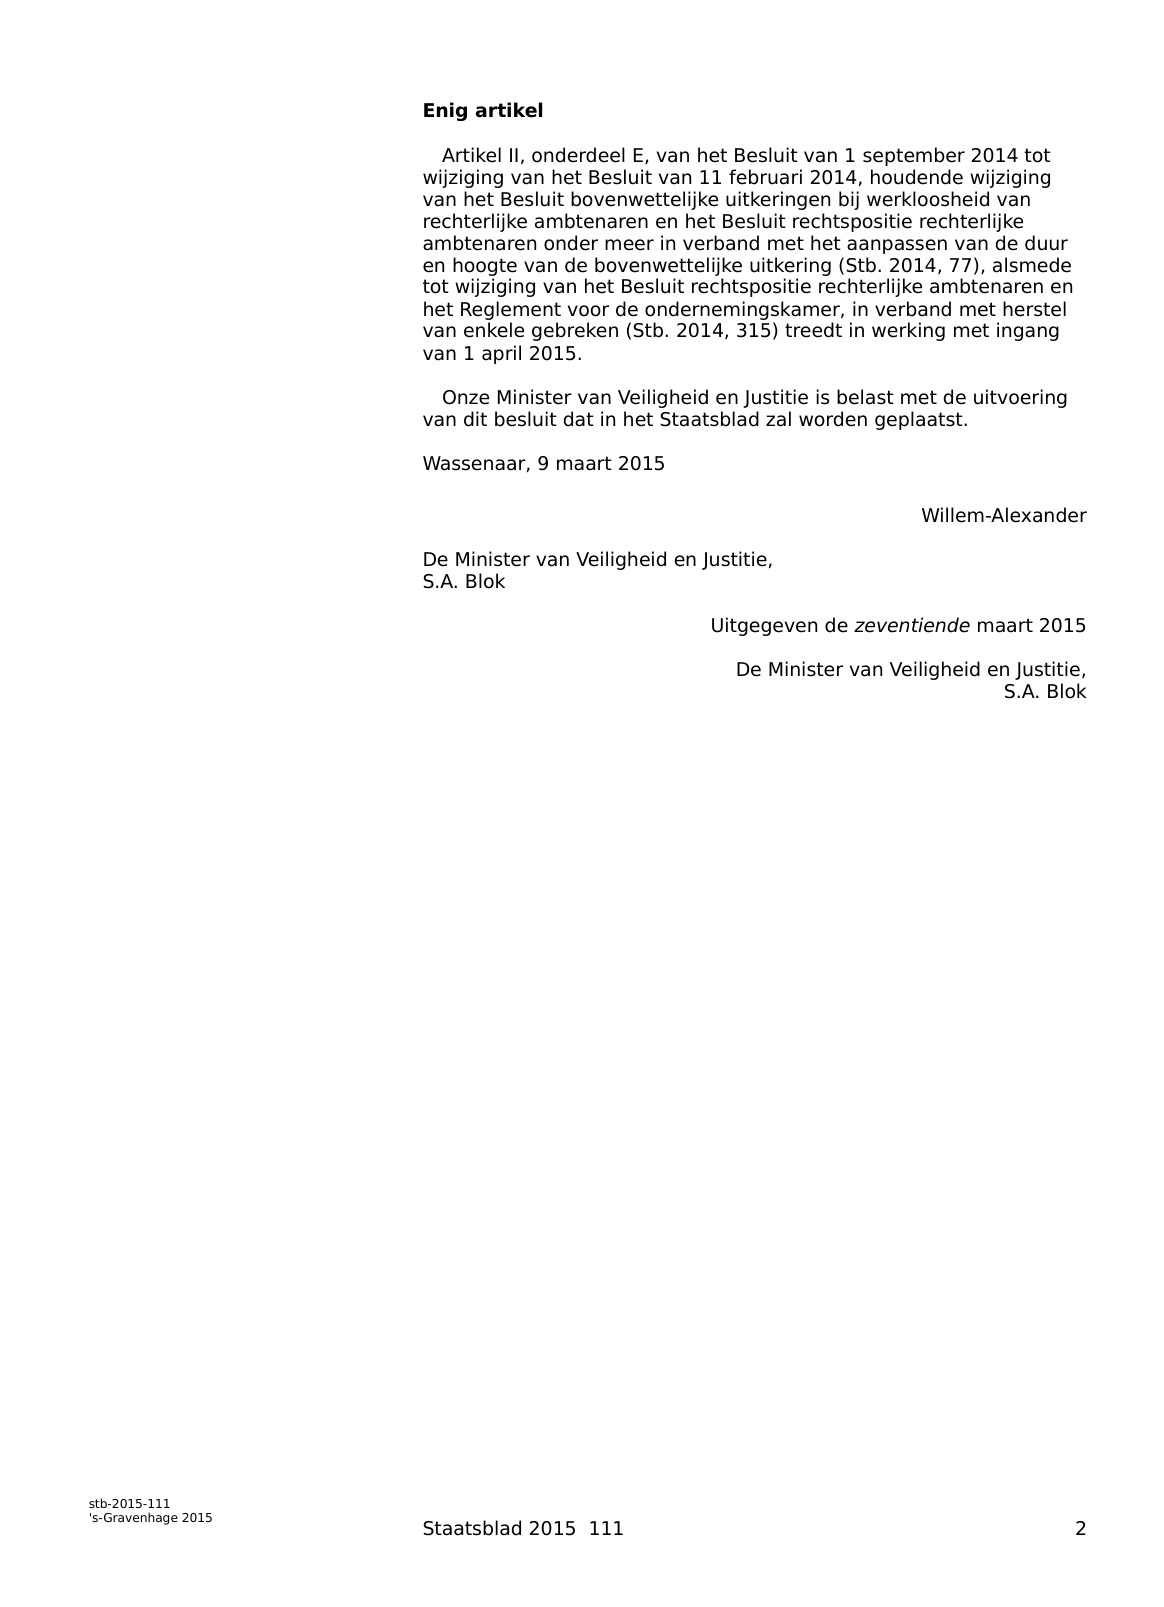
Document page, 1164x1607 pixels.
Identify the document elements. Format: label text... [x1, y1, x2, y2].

text Wassenaar, 9 maart 2015 [422, 453, 1087, 475]
text De Minister van Veiligheid en Justitie, S.A. Blok [422, 549, 1087, 593]
text Onze Minister van Veiligheid en Justitie is belast met de uitvoering van dit besluit dat in het Staatsblad zal worden geplaatst. [422, 387, 1087, 431]
text stb-2015-111 [88, 1497, 323, 1511]
text Willem-Alexander [422, 505, 1087, 527]
text 's-Gravenhage 2015 [88, 1511, 323, 1525]
subtitle Enig artikel [422, 100, 1087, 122]
text Uitgegeven de zeventiende maart 2015 [422, 615, 1087, 637]
text De Minister van Veiligheid en Justitie, S.A. Blok [422, 659, 1087, 703]
text Artikel II, onderdeel E, van het Besluit van 1 september 2014 tot wijziging van het Besluit van 11 februari 2014, houdende wijziging van het Besluit bovenwettelijke uitkeringen bij werkloosheid van rechterlijke ambtenaren en het Besluit rechtspositie rechterlijke ambtenaren onder meer in verband met het aanpassen van de duur en hoogte van de bovenwettelijke uitkering (Stb. 2014, 77), alsmede tot wijziging van het Besluit rechtspositie rechterlijke ambtenaren en het Reglement voor de ondernemingskamer, in verband met herstel van enkele gebreken (Stb. 2014, 315) treedt in werking met ingang van 1 april 2015. [422, 144, 1087, 364]
